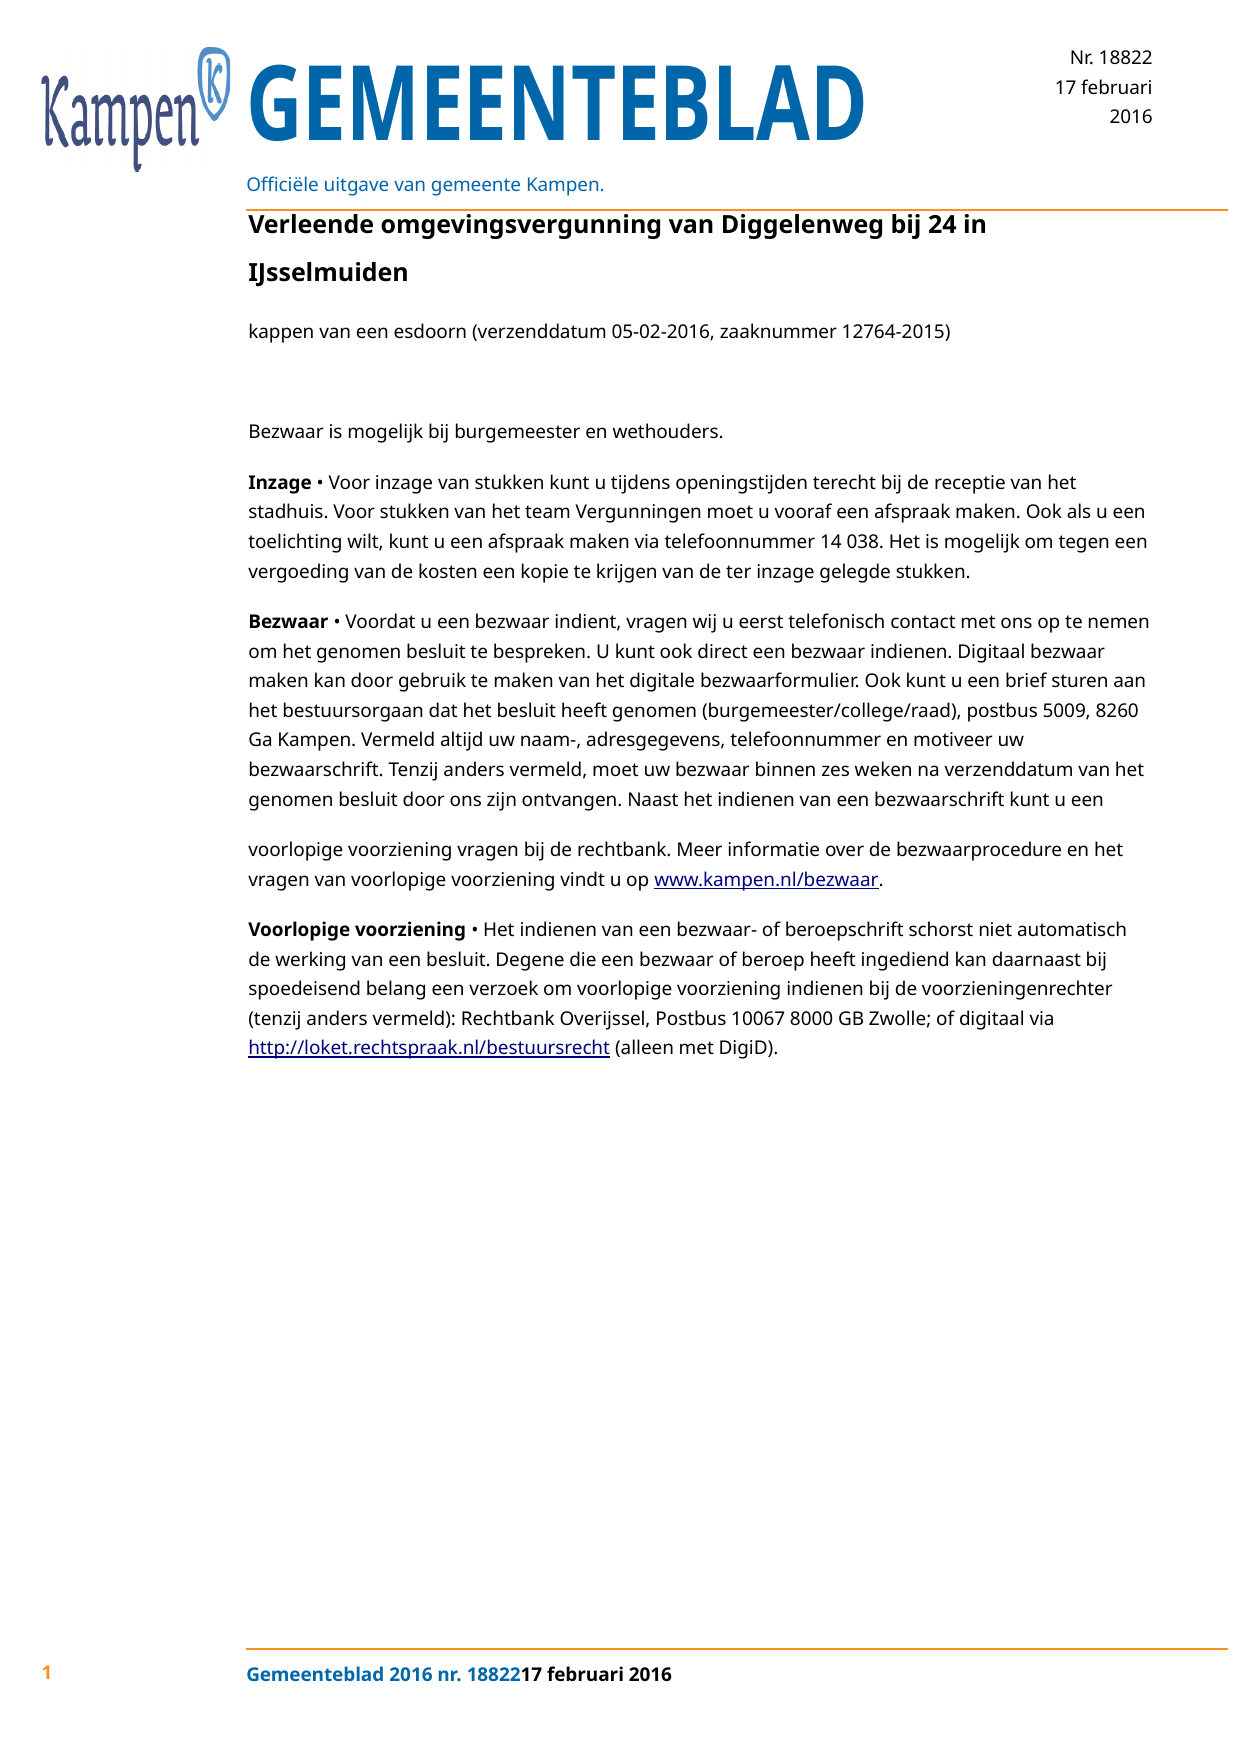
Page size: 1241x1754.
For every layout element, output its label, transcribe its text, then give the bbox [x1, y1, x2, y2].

text Verleende omgevingsvergunning van Diggelenweg bij 24 in IJsselmuiden [248, 211, 1152, 288]
text kappen van een esdoorn (verzenddatum 05-02-2016, zaaknummer 12764-2015) [248, 318, 1152, 344]
text Bezwaar is mogelijk bij burgemeester en wethouders. [248, 419, 1152, 444]
text Voorlopige voorziening • Het indienen van een bezwaar- of beroepschrift schorst niet automatisch de werking van een besluit. Degene die een bezwaar of beroep heeft ingediend kan daarnaast bij spoedeisend belang een verzoek om voorlopige voorziening indienen bij de voorzieningenrechter (tenzij anders vermeld): Rechtbank Overijssel, Postbus 10067 8000 GB Zwolle; of digitaal via http://loket.rechtspraak.nl/bestuursrecht (alleen met DigiD). [248, 916, 1152, 1060]
text Bezwaar • Voordat u een bezwaar indient, vragen wij u eerst telefonisch contact met ons op te nemen om het genomen besluit te bespreken. U kunt ook direct een bezwaar indienen. Digitaal bezwaar maken kan door gebruik te maken van het digitale bezwaarformulier. Ook kunt u een brief sturen aan het bestuursorgaan dat het besluit heeft genomen (burgemeester/college/raad), postbus 5009, 8260 Ga Kampen. Vermeld altijd uw naam-, adresgegevens, telefoonnummer en motiveer uw bezwaarschrift. Tenzij anders vermeld, moet uw bezwaar binnen zes weken na verzenddatum van het genomen besluit door ons zijn ontvangen. Naast het indienen van een bezwaarschrift kunt u een [248, 608, 1152, 812]
picture [41, 47, 231, 172]
text voorlopige voorziening vragen bij de rechtbank. Meer informatie over de bezwaarprocedure en het vragen van voorlopige voorziening vindt u op www.kampen.nl/bezwaar. [248, 836, 1152, 892]
text Inzage • Voor inzage van stukken kunt u tijdens openingstijden terecht bij de receptie van het stadhuis. Voor stukken van het team Vergunningen moet u vooraf een afspraak maken. Ook als u een toelichting wilt, kunt u een afspraak maken via telefoonnummer 14 038. Het is mogelijk om tegen een vergoeding van de kosten een kopie te krijgen van de ter inzage gelegde stukken. [248, 469, 1152, 584]
